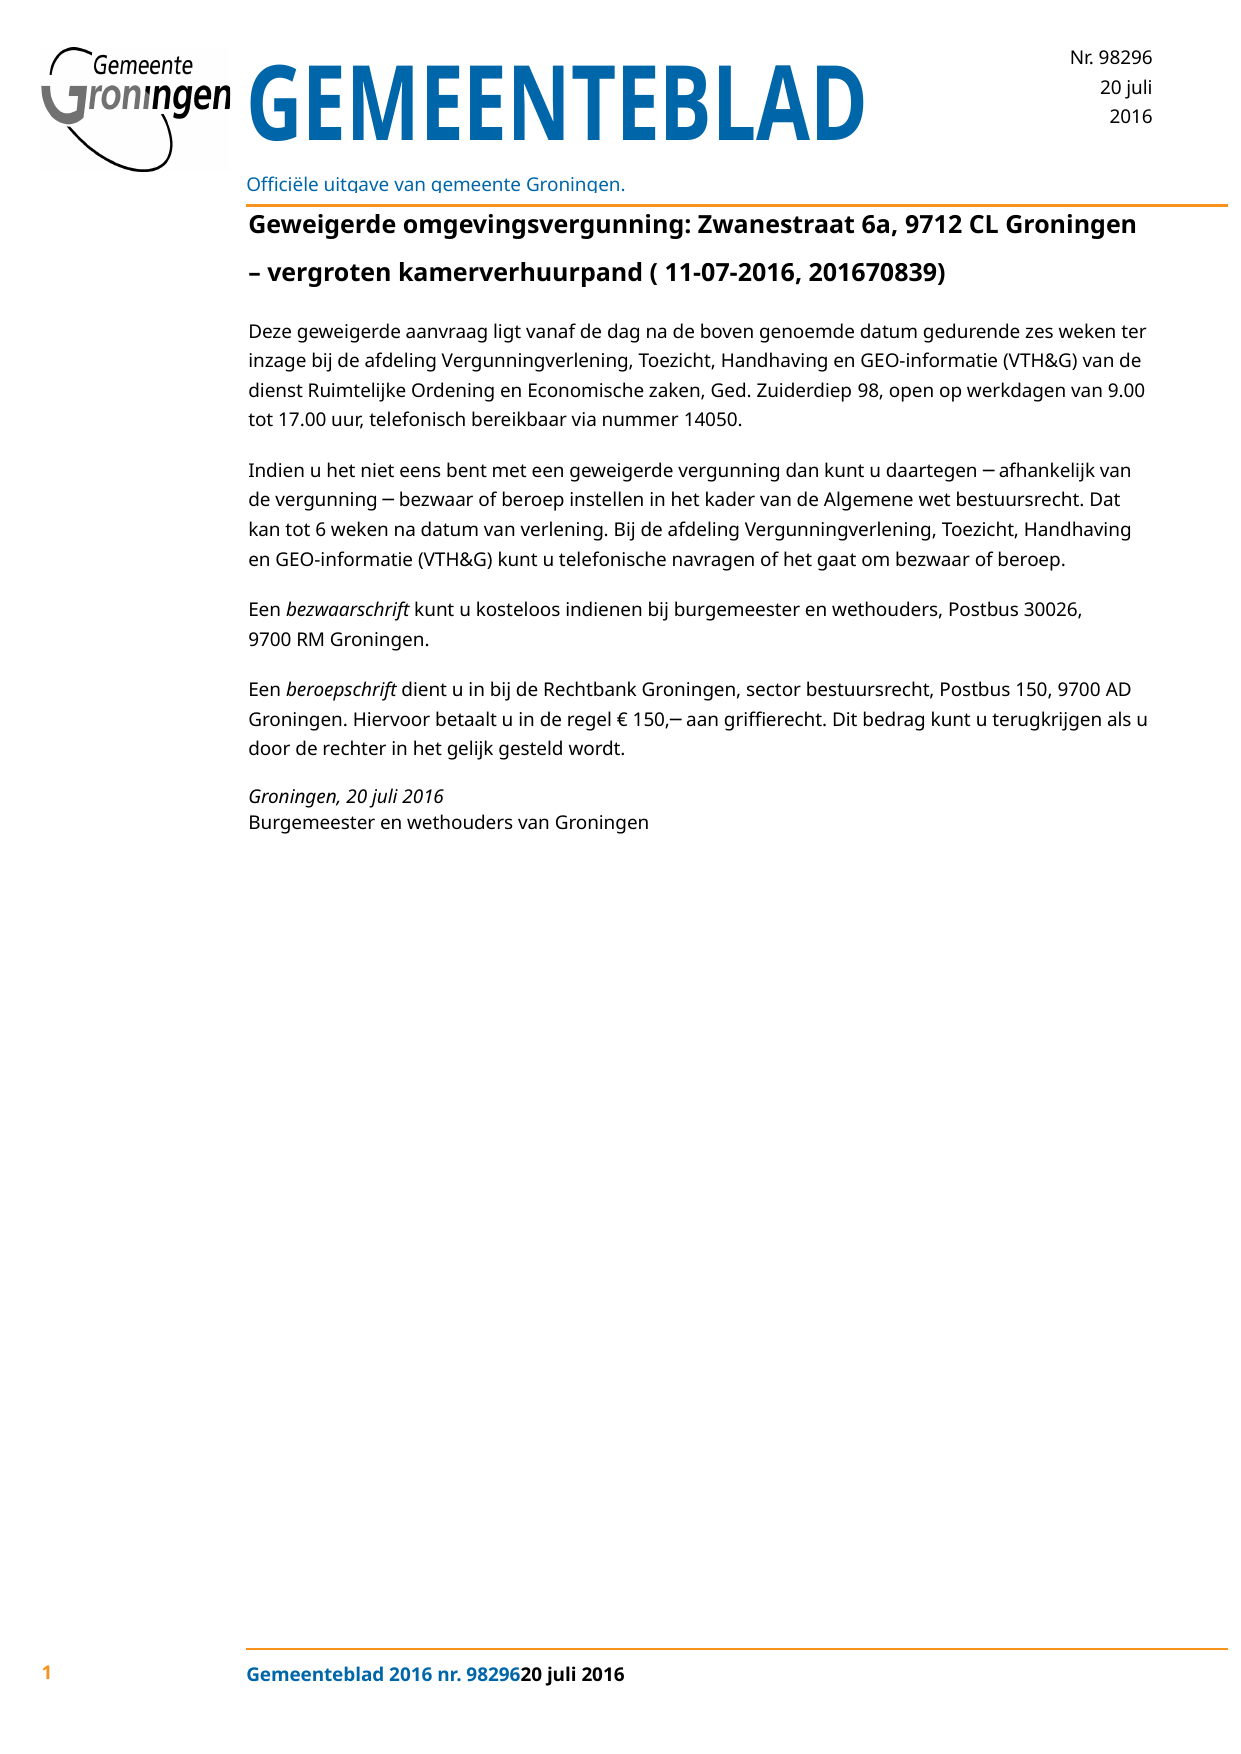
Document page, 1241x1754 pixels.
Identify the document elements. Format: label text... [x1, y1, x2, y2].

text Deze geweigerde aanvraag ligt vanaf de dag na de boven genoemde datum gedurende zes weken ter inzage bij de afdeling Vergunningverlening, Toezicht, Handhaving en GEO-informatie (VTH&G) van de dienst Ruimtelijke Ordening en Economische zaken, Ged. Zuiderdiep 98, open op werkdagen van 9.00 tot 17.00 uur, telefonisch bereikbaar via nummer 14050. [248, 318, 1152, 432]
text Een bezwaarschrift kunt u kosteloos indienen bij burgemeester en wethouders, Postbus 30026, 9700 RM Groningen. [248, 596, 1152, 652]
text Een beroepschrift dient u in bij de Rechtbank Groningen, sector bestuursrecht, Postbus 150, 9700 AD Groningen. Hiervoor betaalt u in de regel € 150,─ aan griffierecht. Dit bedrag kunt u terugkrijgen als u door de rechter in het gelijk gesteld wordt. [248, 676, 1152, 761]
text Geweigerde omgevingsvergunning: Zwanestraat 6a, 9712 CL Groningen – vergroten kamerverhuurpand ( 11-07-2016, 201670839) [248, 207, 1152, 288]
text Groningen, 20 juli 2016 [248, 783, 1152, 809]
text Burgemeester en wethouders van Groningen [248, 809, 1152, 835]
picture [41, 47, 231, 172]
text Indien u het niet eens bent met een geweigerde vergunning dan kunt u daartegen ─ afhankelijk van de vergunning ─ bezwaar of beroep instellen in het kader van de Algemene wet bestuursrecht. Dat kan tot 6 weken na datum van verlening. Bij de afdeling Vergunningverlening, Toezicht, Handhaving en GEO-informatie (VTH&G) kunt u telefonische navragen of het gaat om bezwaar of beroep. [248, 457, 1152, 572]
